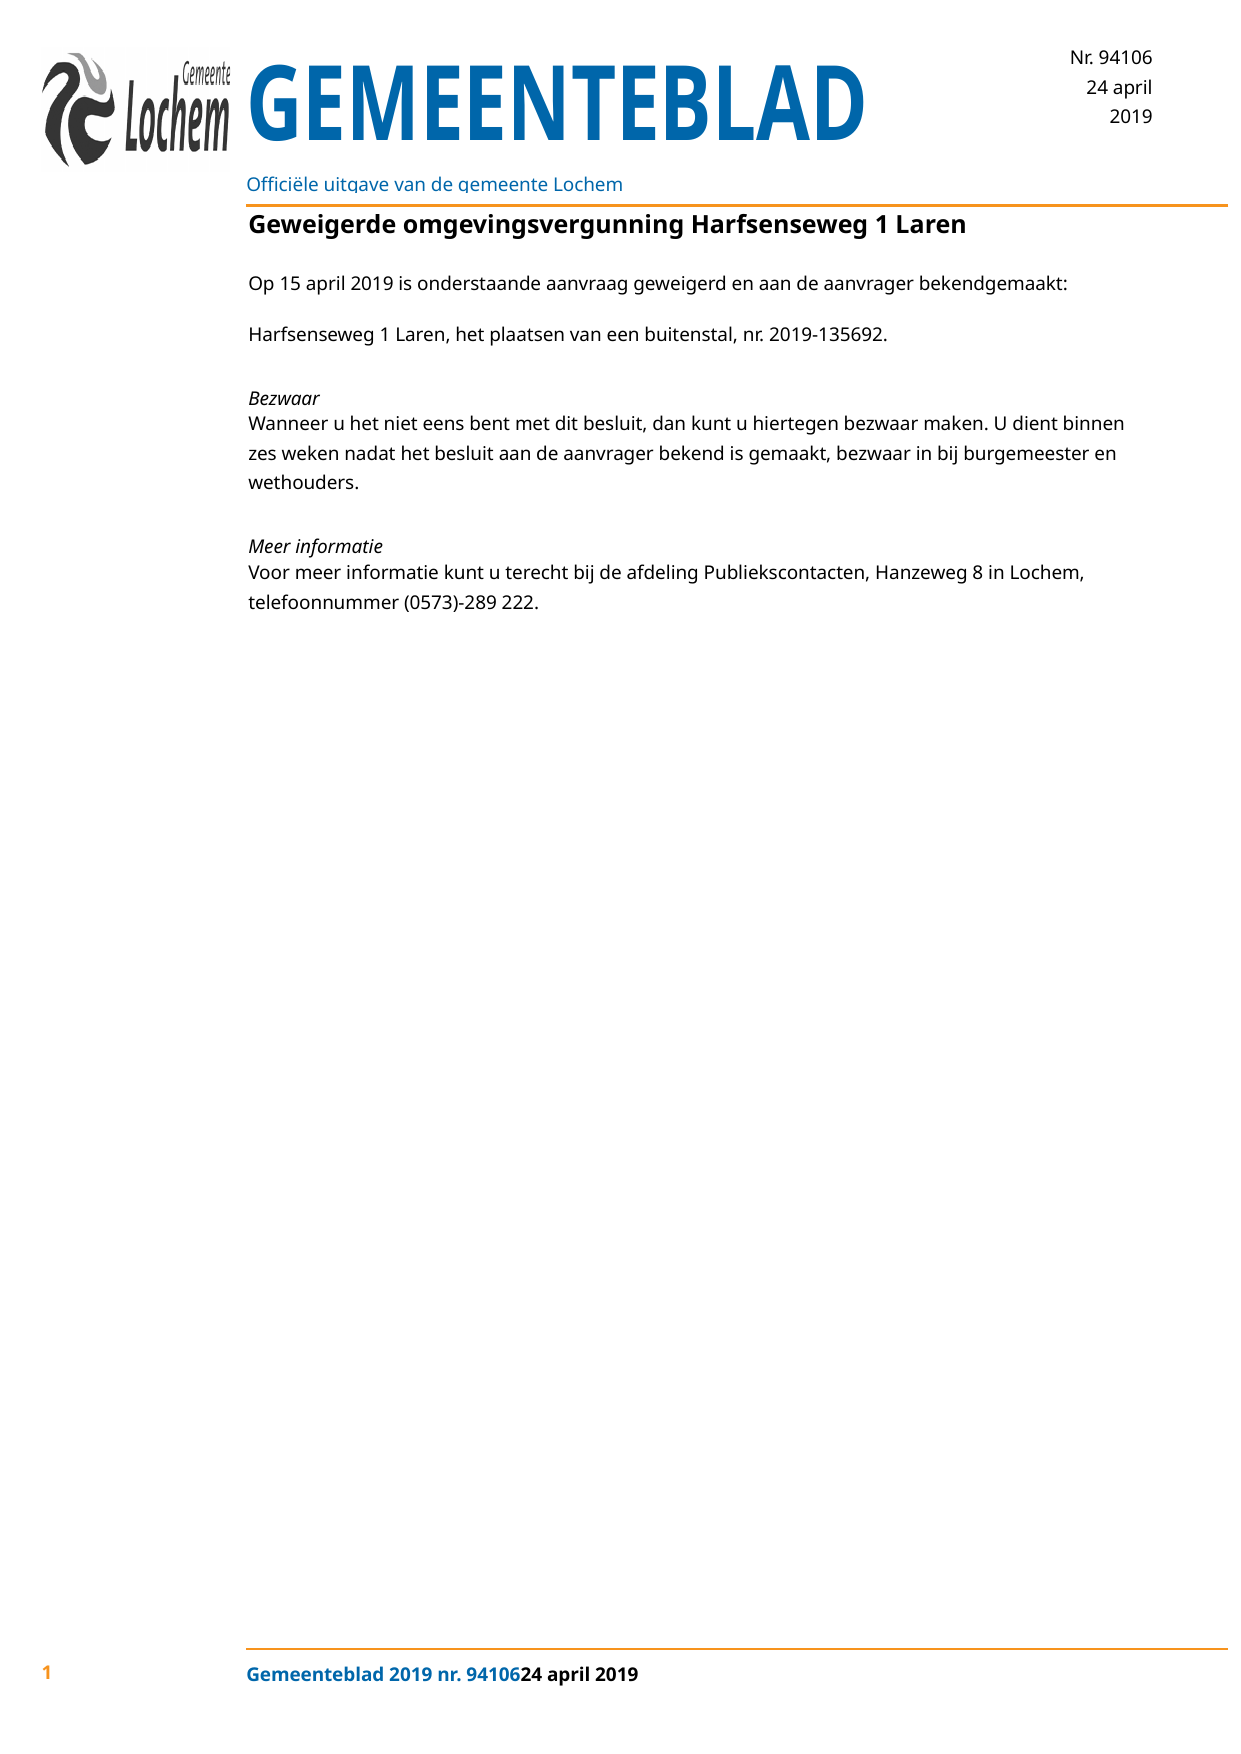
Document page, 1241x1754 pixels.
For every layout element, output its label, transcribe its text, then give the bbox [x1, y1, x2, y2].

text Op 15 april 2019 is onderstaande aanvraag geweigerd en aan de aanvrager bekendgemaakt: [248, 270, 1152, 296]
text Geweigerde omgevingsvergunning Harfsenseweg 1 Laren [248, 207, 1152, 241]
text Wanneer u het niet eens bent met dit besluit, dan kunt u hiertegen bezwaar maken. U dient binnen zes weken nadat het besluit aan de aanvrager bekend is gemaakt, bezwaar in bij burgemeester en wethouders. [248, 410, 1152, 495]
text Harfsenseweg 1 Laren, het plaatsen van een buitenstal, nr. 2019-135692. [248, 321, 1152, 346]
text Meer informatie [248, 533, 1152, 559]
text Bezwaar [248, 385, 1152, 410]
picture [41, 47, 231, 172]
text Voor meer informatie kunt u terecht bij de afdeling Publiekscontacten, Hanzeweg 8 in Lochem, telefoonnummer (0573)-289 222. [248, 559, 1152, 614]
